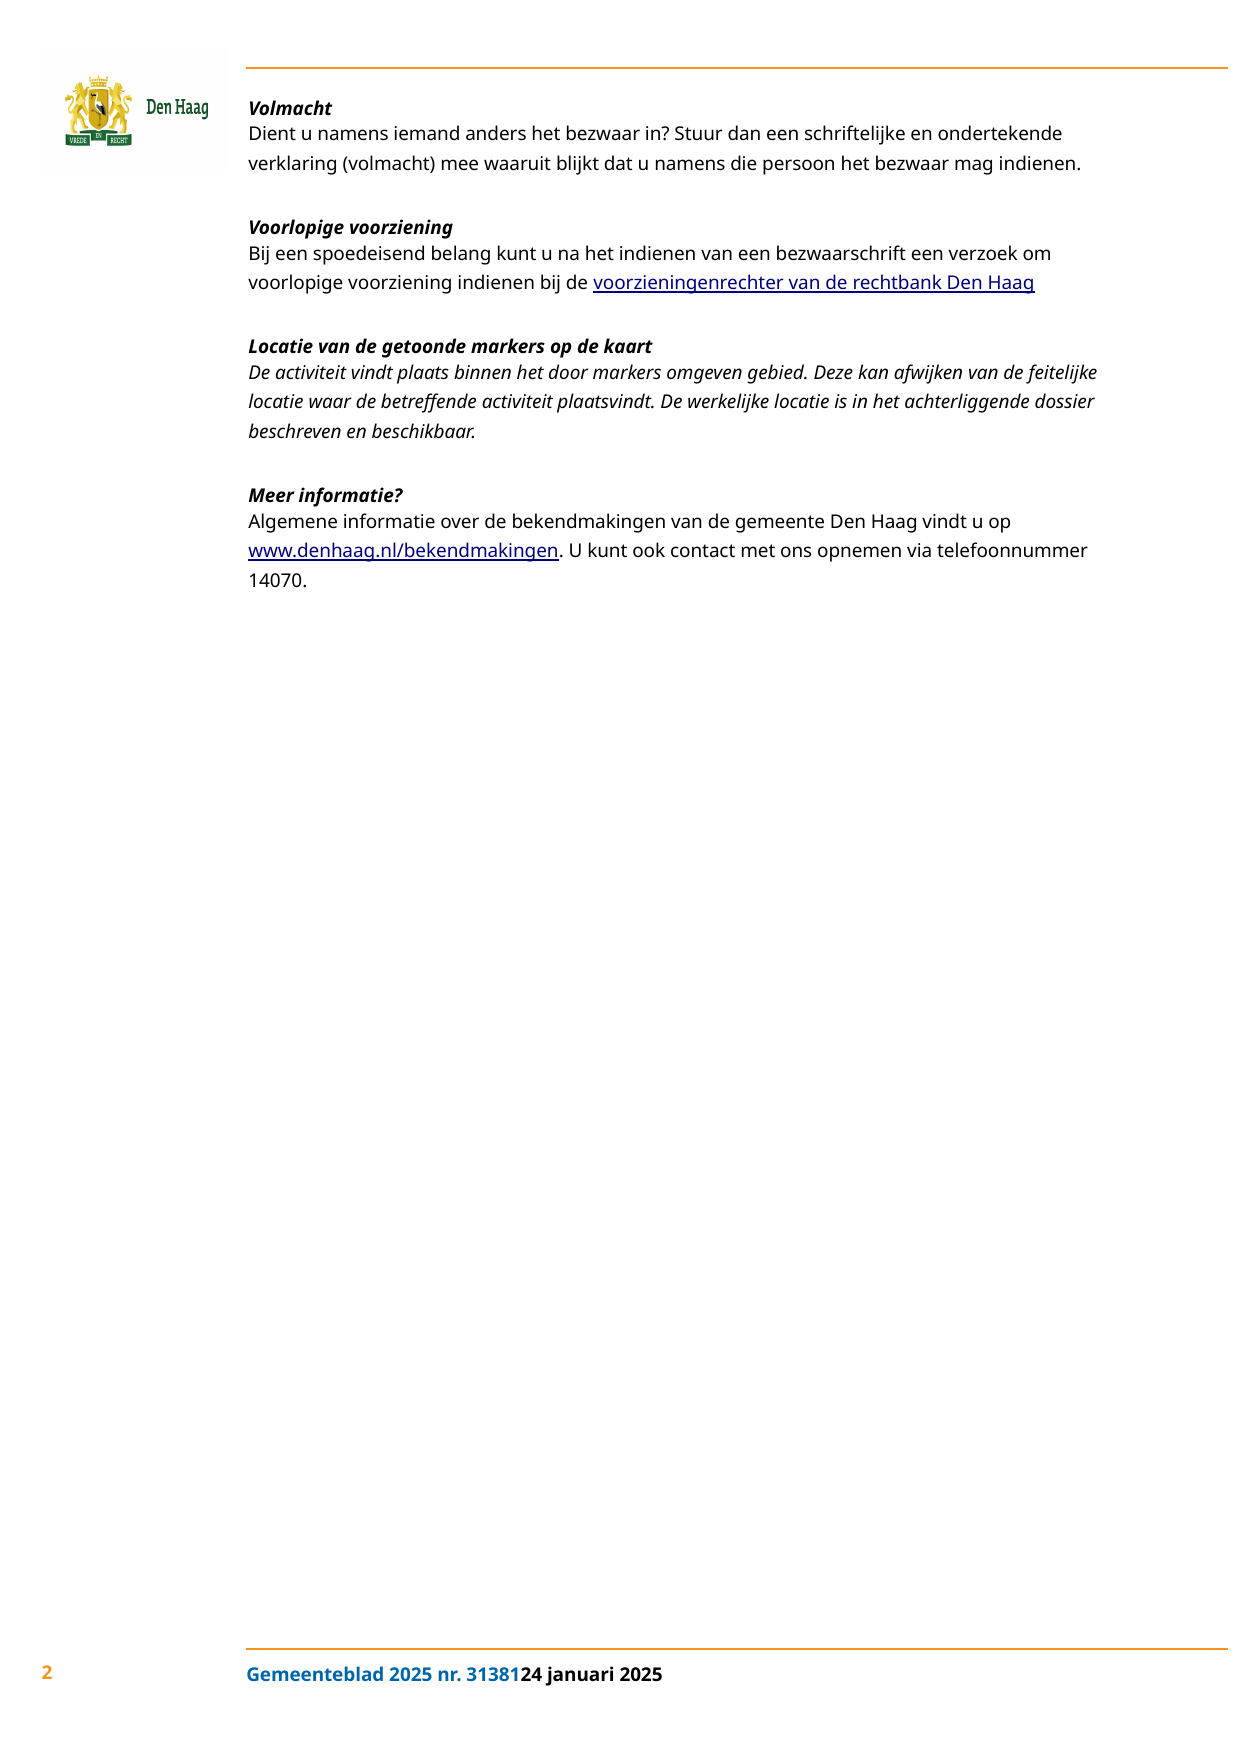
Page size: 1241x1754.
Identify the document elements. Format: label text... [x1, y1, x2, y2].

picture [41, 47, 231, 172]
text Voorlopige voorziening [248, 214, 1152, 240]
text Meer informatie? [248, 482, 1152, 508]
text Bij een spoedeisend belang kunt u na het indienen van een bezwaarschrift een verzoek om voorlopige voorziening indienen bij de voorzieningenrechter van de rechtbank Den Haag [248, 240, 1152, 295]
text Volmacht [248, 95, 1152, 121]
text Algemene informatie over de bekendmakingen van de gemeente Den Haag vindt u op www.denhaag.nl/bekendmakingen. U kunt ook contact met ons opnemen via telefoonnummer 14070. [248, 508, 1152, 593]
text Dient u namens iemand anders het bezwaar in? Stuur dan een schriftelijke en ondertekende verklaring (volmacht) mee waaruit blijkt dat u namens die persoon het bezwaar mag indienen. [248, 121, 1152, 176]
text De activiteit vindt plaats binnen het door markers omgeven gebied. Deze kan afwijken van de feitelijke locatie waar de betreffende activiteit plaatsvindt. De werkelijke locatie is in het achterliggende dossier beschreven en beschikbaar. [248, 359, 1152, 444]
text Locatie van de getoonde markers op de kaart [248, 333, 1152, 359]
